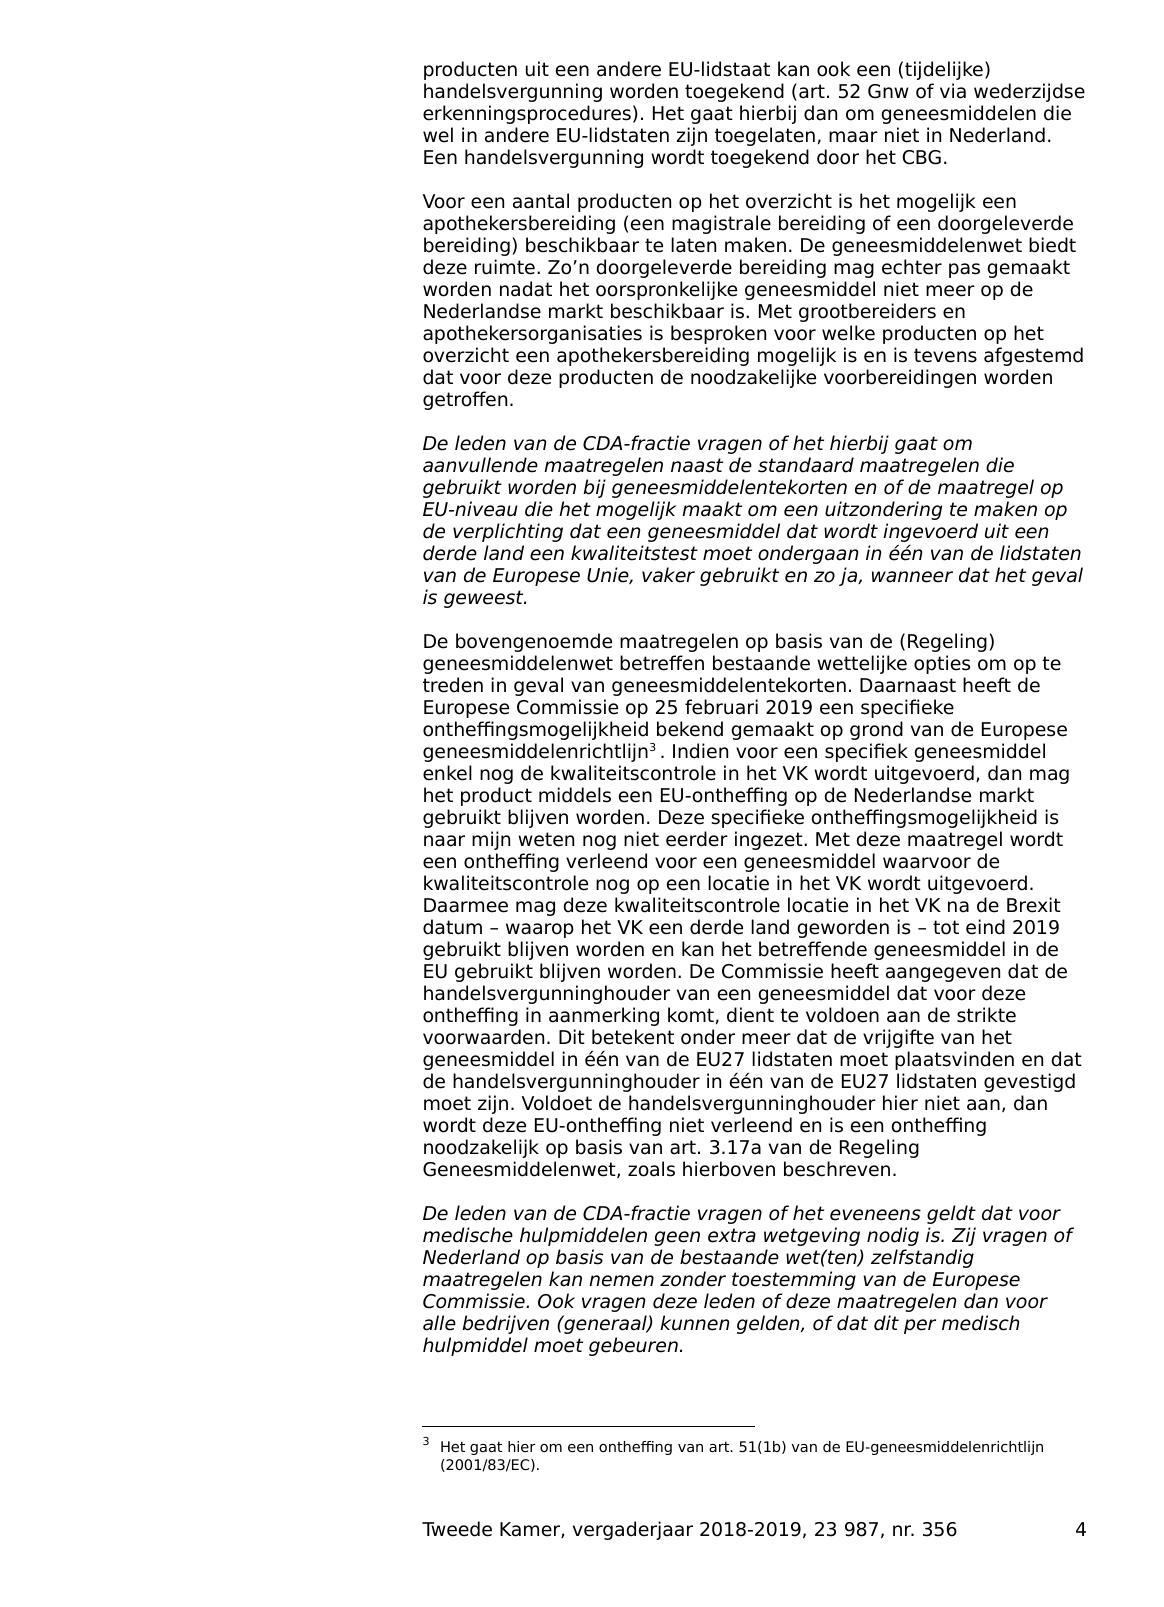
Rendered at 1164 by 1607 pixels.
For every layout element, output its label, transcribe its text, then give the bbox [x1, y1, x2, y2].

text De leden van de CDA-fractie vragen of het hierbij gaat om aanvullende maatregelen naast de standaard maatregelen die gebruikt worden bij geneesmiddelentekorten en of de maatregel op EU-niveau die het mogelijk maakt om een uitzondering te maken op de verplichting dat een geneesmiddel dat wordt ingevoerd uit een derde land een kwaliteitstest moet ondergaan in één van de lidstaten van de Europese Unie, vaker gebruikt en zo ja, wanneer dat het geval is geweest. [422, 433, 1087, 609]
text De bovengenoemde maatregelen op basis van de (Regeling) geneesmiddelenwet betreffen bestaande wettelijke opties om op te treden in geval van geneesmiddelentekorten. Daarnaast heeft de Europese Commissie op 25 februari 2019 een specifieke ontheffingsmogelijkheid bekend gemaakt op grond van de Europese geneesmiddelenrichtlijn. Indien voor een specifiek geneesmiddel enkel nog de kwaliteitscontrole in het VK wordt uitgevoerd, dan mag het product middels een EU-ontheffing op de Nederlandse markt gebruikt blijven worden. Deze specifieke ontheffingsmogelijkheid is naar mijn weten nog niet eerder ingezet. Met deze maatregel wordt een ontheffing verleend voor een geneesmiddel waarvoor de kwaliteitscontrole nog op een locatie in het VK wordt uitgevoerd. Daarmee mag deze kwaliteitscontrole locatie in het VK na de Brexit datum – waarop het VK een derde land geworden is – tot eind 2019 gebruikt blijven worden en kan het betreffende geneesmiddel in de EU gebruikt blijven worden. De Commissie heeft aangegeven dat de handelsvergunninghouder van een geneesmiddel dat voor deze ontheffing in aanmerking komt, dient te voldoen aan de strikte voorwaarden. Dit betekent onder meer dat de vrijgifte van het geneesmiddel in één van de EU27 lidstaten moet plaatsvinden en dat de handelsvergunninghouder in één van de EU27 lidstaten gevestigd moet zijn. Voldoet de handelsvergunninghouder hier niet aan, dan wordt deze EU-ontheffing niet verleend en is een ontheffing noodzakelijk op basis van art. 3.17a van de Regeling Geneesmiddelenwet, zoals hierboven beschreven. [422, 631, 1087, 1181]
text De leden van de CDA-fractie vragen of het eveneens geldt dat voor medische hulpmiddelen geen extra wetgeving nodig is. Zij vragen of Nederland op basis van de bestaande wet(ten) zelfstandig maatregelen kan nemen zonder toestemming van de Europese Commissie. Ook vragen deze leden of deze maatregelen dan voor alle bedrijven (generaal) kunnen gelden, of dat dit per medisch hulpmiddel moet gebeuren. [422, 1203, 1087, 1357]
text Voor een aantal producten op het overzicht is het mogelijk een apothekersbereiding (een magistrale bereiding of een doorgeleverde bereiding) beschikbaar te laten maken. De geneesmiddelenwet biedt deze ruimte. Zo’n doorgeleverde bereiding mag echter pas gemaakt worden nadat het oorspronkelijke geneesmiddel niet meer op de Nederlandse markt beschikbaar is. Met grootbereiders en apothekersorganisaties is besproken voor welke producten op het overzicht een apothekersbereiding mogelijk is en is tevens afgestemd dat voor deze producten de noodzakelijke voorbereidingen worden getroffen. [422, 191, 1087, 411]
text producten uit een andere EU-lidstaat kan ook een (tijdelijke) handelsvergunning worden toegekend (art. 52 Gnw of via wederzijdse erkenningsprocedures). Het gaat hierbij dan om geneesmiddelen die wel in andere EU-lidstaten zijn toegelaten, maar niet in Nederland. Een handelsvergunning wordt toegekend door het CBG. [422, 59, 1087, 169]
text Het gaat hier om een ontheffing van art. 51(1b) van de EU-geneesmiddelenrichtlijn (2001/83/EC). [422, 1435, 1087, 1474]
